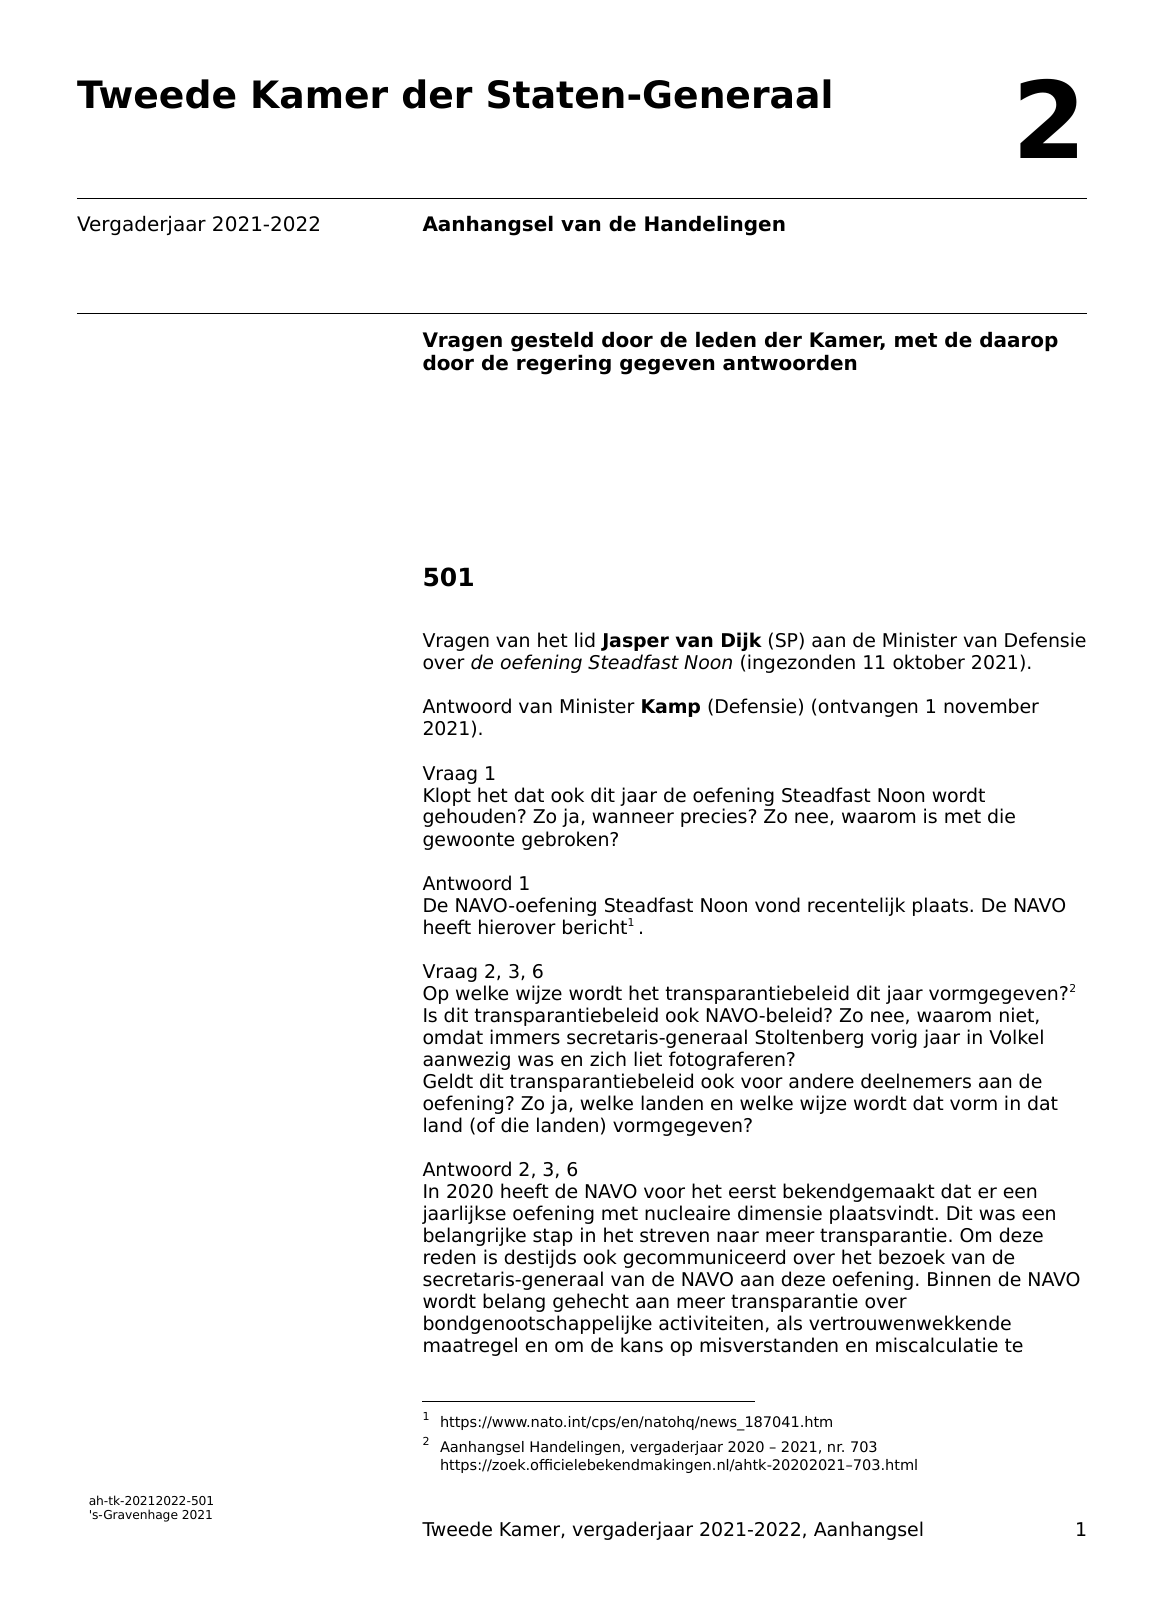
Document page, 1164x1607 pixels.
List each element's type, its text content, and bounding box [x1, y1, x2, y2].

text Op welke wijze wordt het transparantiebeleid dit jaar vormgegeven? [422, 983, 1087, 1005]
table_cell Vergaderjaar 2021-2022 [77, 199, 422, 313]
text In 2020 heeft de NAVO voor het eerst bekendgemaakt dat er een jaarlijkse oefening met nucleaire dimensie plaatsvindt. Dit was een belangrijke stap in het streven naar meer transparantie. Om deze reden is destijds ook gecommuniceerd over het bezoek van de secretaris-generaal van de NAVO aan deze oefening. Binnen de NAVO wordt belang gehecht aan meer transparantie over bondgenootschappelijke activiteiten, als vertrouwenwekkende maatregel en om de kans op misverstanden en miscalculatie te [422, 1181, 1087, 1357]
table_cell Vragen gesteld door de leden der Kamer, met de daarop door de regering gegeven antwoorden [422, 314, 1087, 375]
table_cell [77, 314, 422, 375]
text Antwoord 2, 3, 6 [422, 1159, 1087, 1181]
text Klopt het dat ook dit jaar de oefening Steadfast Noon wordt gehouden? Zo ja, wanneer precies? Zo nee, waarom is met die gewoonte gebroken? [422, 784, 1087, 850]
text Is dit transparantiebeleid ook NAVO-beleid? Zo nee, waarom niet, omdat immers secretaris-generaal Stoltenberg vorig jaar in Volkel aanwezig was en zich liet fotograferen? [422, 1005, 1087, 1071]
table_header 2 [886, 59, 1087, 198]
text De NAVO-oefening Steadfast Noon vond recentelijk plaats. De NAVO heeft hierover bericht. [422, 894, 1087, 938]
text Aanhangsel Handelingen, vergaderjaar 2020 – 2021, nr. 703 https://zoek.officielebekendmakingen.nl/ahtk-20202021–703.html [422, 1435, 1087, 1474]
text 501 [422, 563, 1087, 592]
text Vraag 1 [422, 762, 1087, 784]
table_cell Aanhangsel van de Handelingen [422, 199, 1087, 313]
text 's-Gravenhage 2021 [88, 1508, 323, 1522]
table_header Tweede Kamer der Staten-Generaal [77, 59, 886, 198]
text Geldt dit transparantiebeleid ook voor andere deelnemers aan de oefening? Zo ja, welke landen en welke wijze wordt dat vorm in dat land (of die landen) vormgegeven? [422, 1071, 1087, 1137]
text https://www.nato.int/cps/en/natohq/news_187041.htm [422, 1410, 1087, 1432]
text Vragen van het lid Jasper van Dijk (SP) aan de Minister van Defensie over de oefening Steadfast Noon (ingezonden 11 oktober 2021). [422, 630, 1087, 674]
text Antwoord 1 [422, 873, 1087, 894]
text Vraag 2, 3, 6 [422, 961, 1087, 983]
text Antwoord van Minister Kamp (Defensie) (ontvangen 1 november 2021). [422, 696, 1087, 740]
text ah-tk-20212022-501 [88, 1494, 323, 1508]
